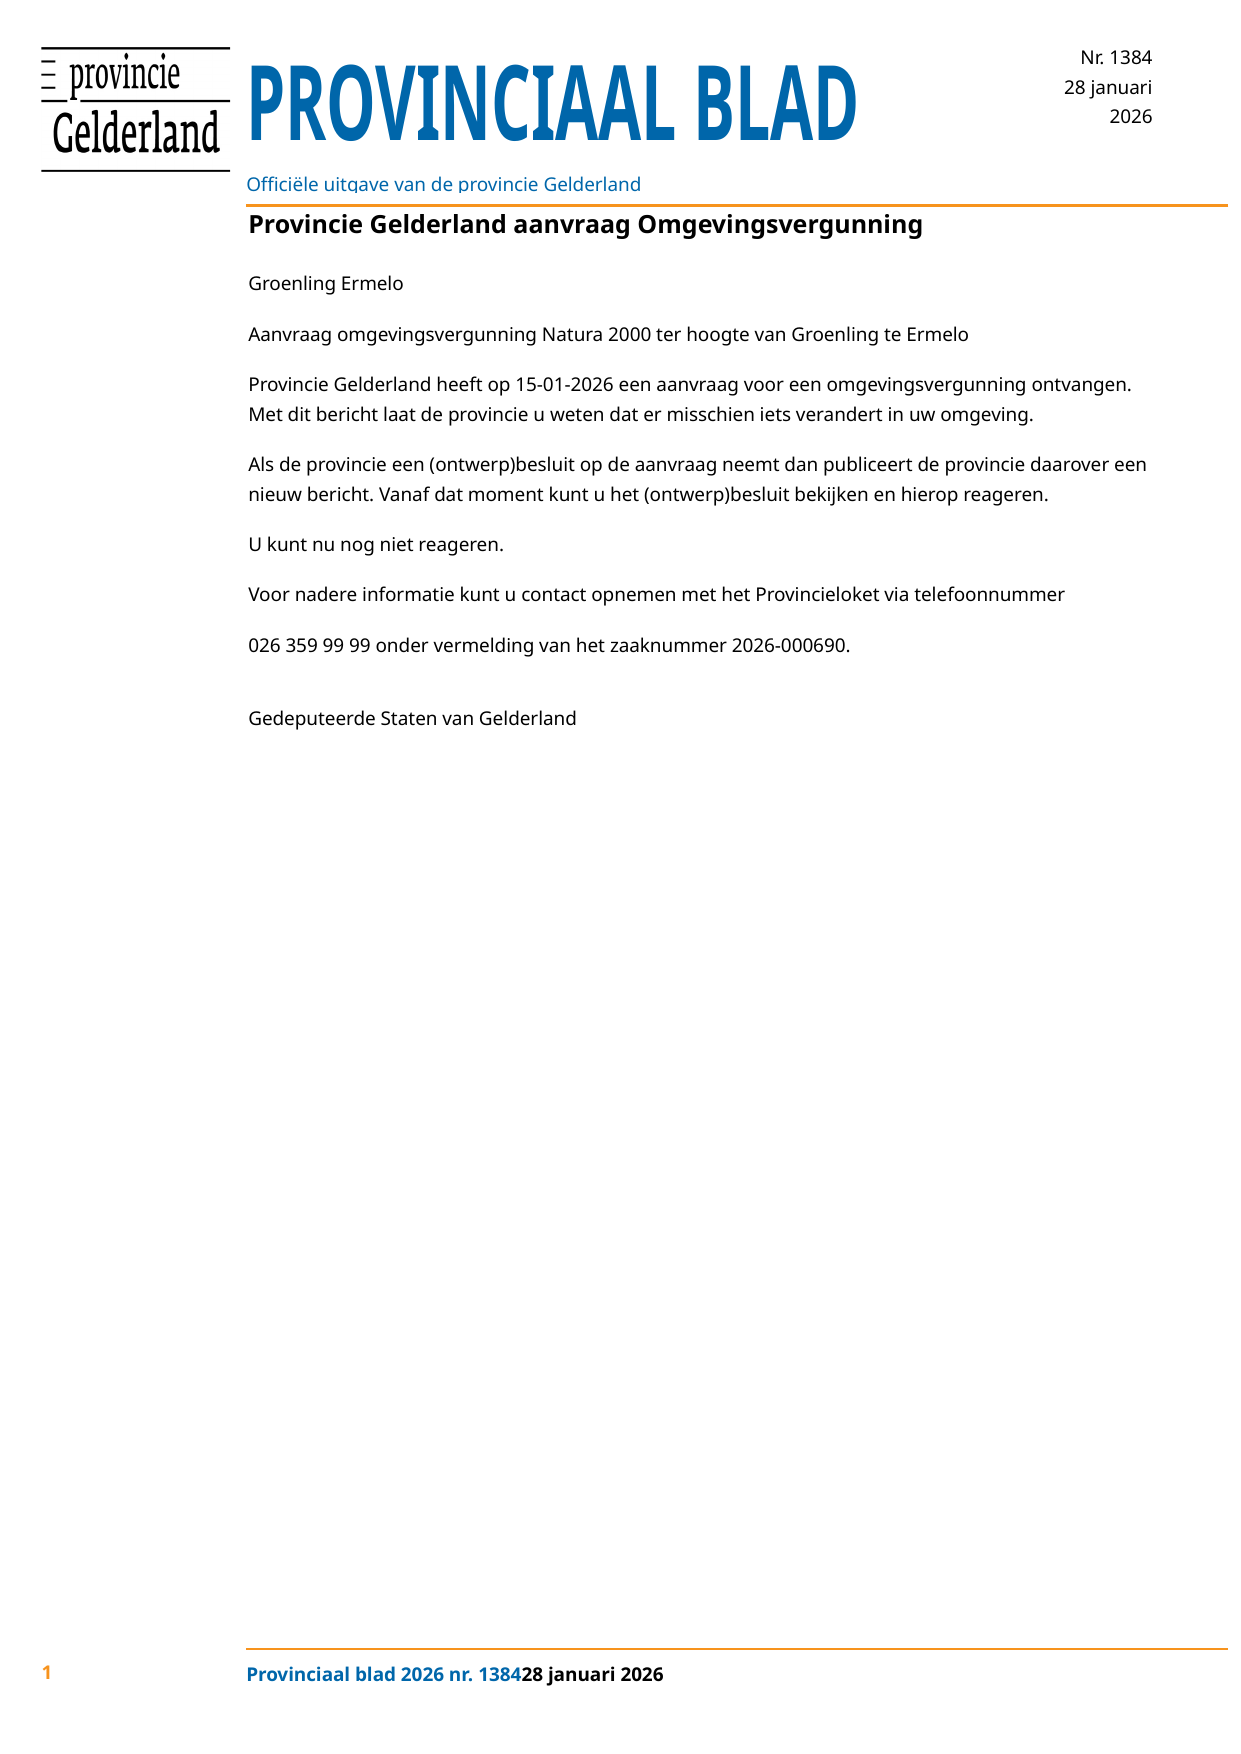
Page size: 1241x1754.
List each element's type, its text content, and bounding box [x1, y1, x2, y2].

picture [41, 47, 231, 172]
text Voor nadere informatie kunt u contact opnemen met het Provincieloket via telefoonnummer [248, 582, 1152, 607]
text U kunt nu nog niet reageren. [248, 531, 1152, 557]
text Provincie Gelderland heeft op 15-01-2026 een aanvraag voor een omgevingsvergunning ontvangen. Met dit bericht laat de provincie u weten dat er misschien iets verandert in uw omgeving. [248, 371, 1152, 426]
text 026 359 99 99 onder vermelding van het zaaknummer 2026-000690. [248, 632, 1152, 658]
text Gedeputeerde Staten van Gelderland [248, 706, 1152, 731]
text Provincie Gelderland aanvraag Omgevingsvergunning [248, 207, 1152, 241]
text Aanvraag omgevingsvergunning Natura 2000 ter hoogte van Groenling te Ermelo [248, 321, 1152, 346]
text Groenling Ermelo [248, 270, 1152, 296]
text Als de provincie een (ontwerp)besluit op de aanvraag neemt dan publiceert de provincie daarover een nieuw bericht. Vanaf dat moment kunt u het (ontwerp)besluit bekijken en hierop reageren. [248, 451, 1152, 506]
